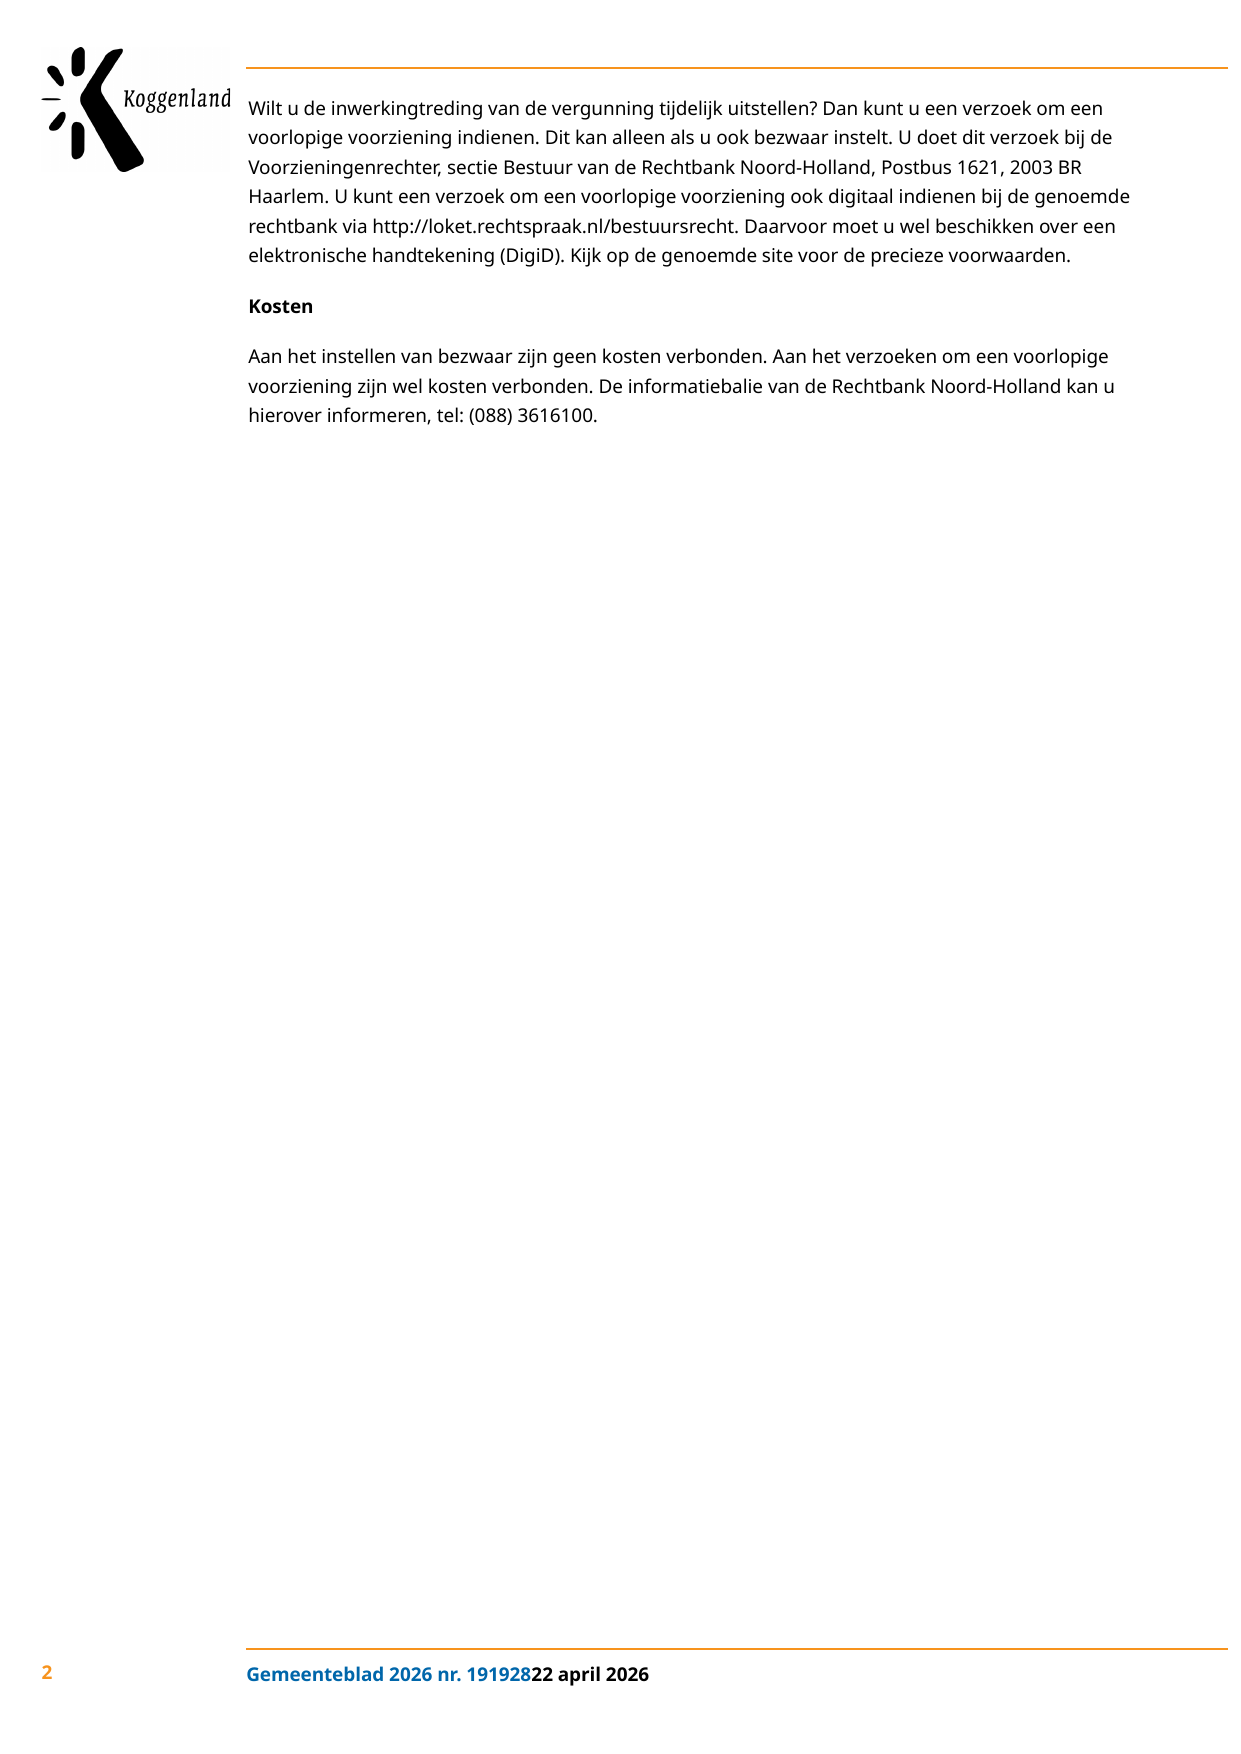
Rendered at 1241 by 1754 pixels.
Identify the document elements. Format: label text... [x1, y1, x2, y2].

text Wilt u de inwerkingtreding van de vergunning tijdelijk uitstellen? Dan kunt u een verzoek om een voorlopige voorziening indienen. Dit kan alleen als u ook bezwaar instelt. U doet dit verzoek bij de Voorzieningenrechter, sectie Bestuur van de Rechtbank Noord-Holland, Postbus 1621, 2003 BR Haarlem. U kunt een verzoek om een voorlopige voorziening ook digitaal indienen bij de genoemde rechtbank via http://loket.rechtspraak.nl/bestuursrecht. Daarvoor moet u wel beschikken over een elektronische handtekening (DigiD). Kijk op de genoemde site voor de precieze voorwaarden. [248, 95, 1152, 268]
picture [41, 47, 231, 172]
text Kosten [248, 293, 1152, 319]
text Aan het instellen van bezwaar zijn geen kosten verbonden. Aan het verzoeken om een voorlopige voorziening zijn wel kosten verbonden. De informatiebalie van de Rechtbank Noord-Holland kan u hierover informeren, tel: (088) 3616100. [248, 343, 1152, 428]
